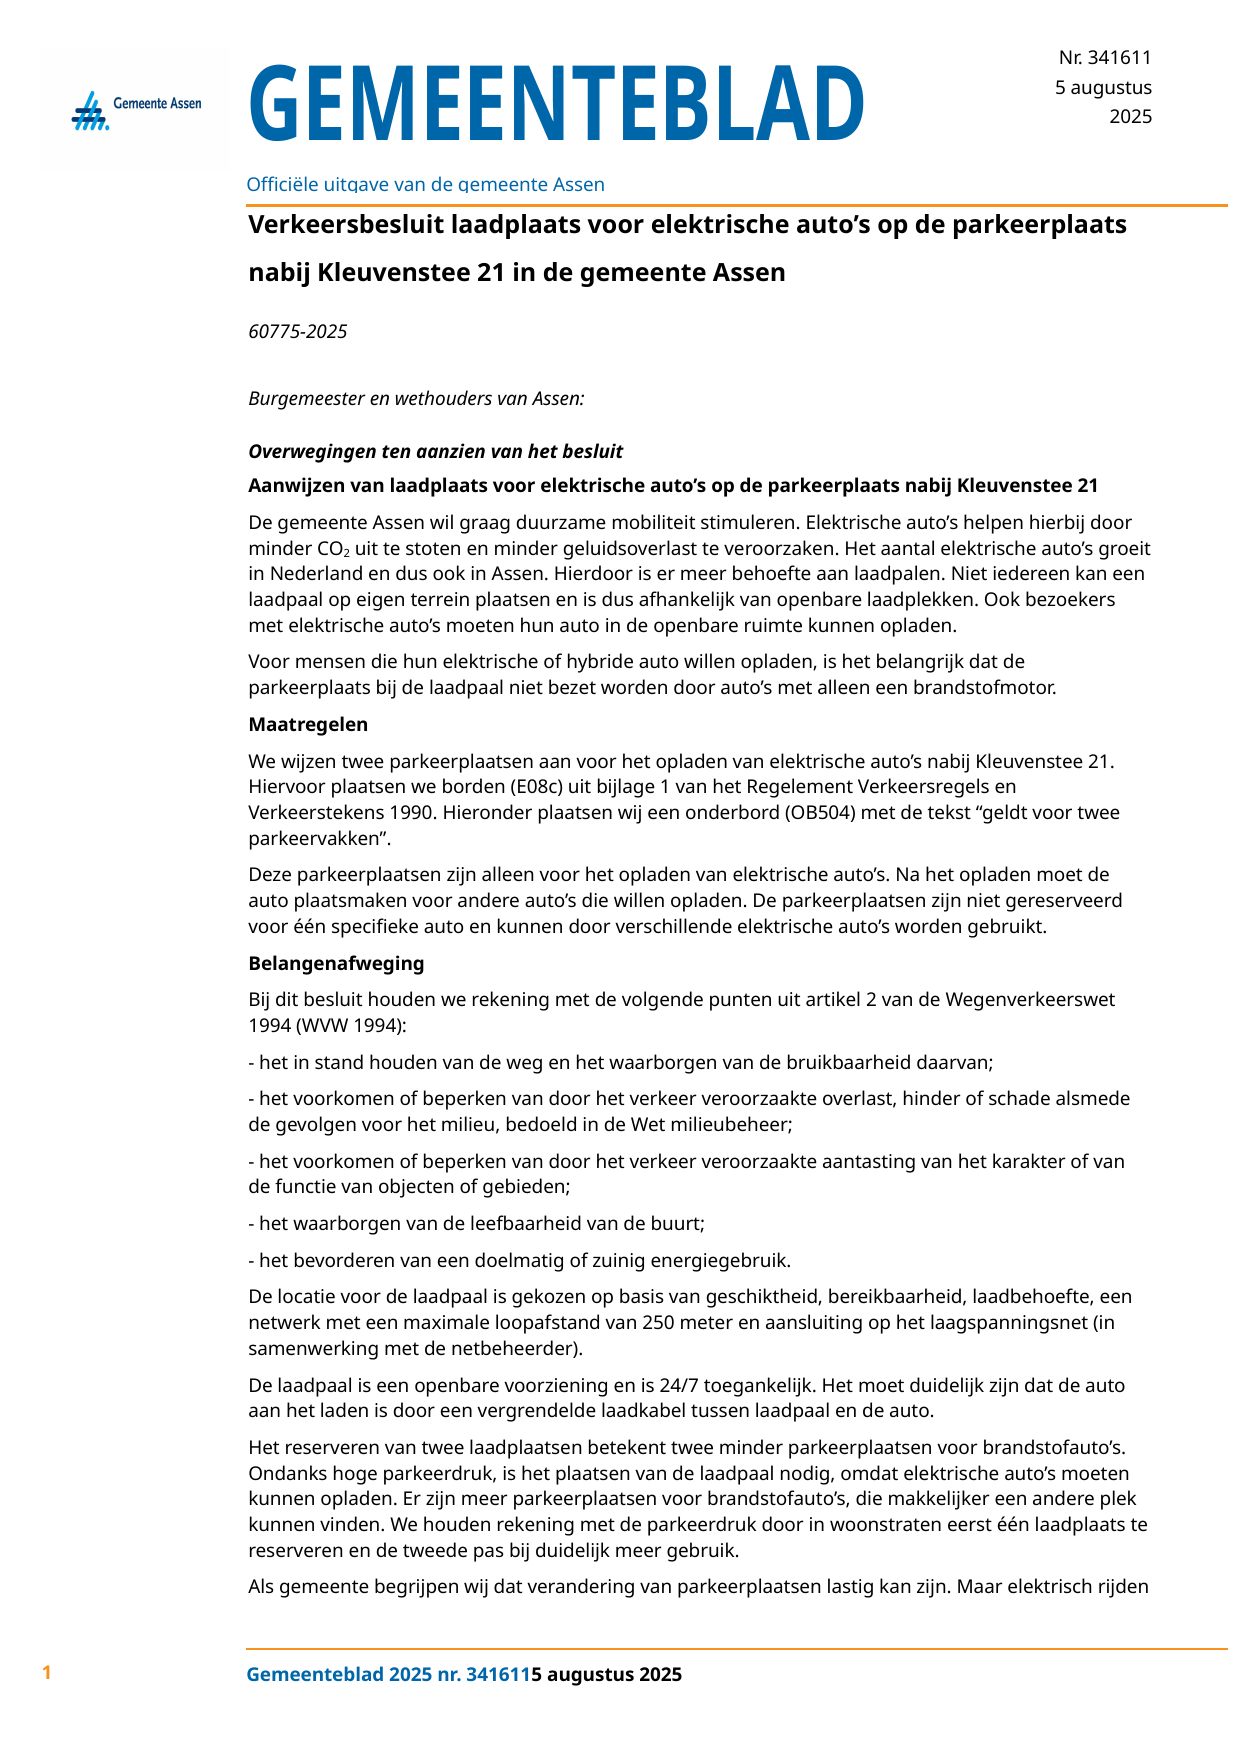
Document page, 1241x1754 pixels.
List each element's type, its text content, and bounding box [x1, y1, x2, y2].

text De locatie voor de laadpaal is gekozen op basis van geschiktheid, bereikbaarheid, laadbehoefte, een netwerk met een maximale loopafstand van 250 meter en aansluiting op het laagspanningsnet (in samenwerking met de netbeheerder). [248, 1284, 1152, 1361]
text Het reserveren van twee laadplaatsen betekent twee minder parkeerplaatsen voor brandstofauto’s. Ondanks hoge parkeerdruk, is het plaatsen van de laadpaal nodig, omdat elektrische auto’s moeten kunnen opladen. Er zijn meer parkeerplaatsen voor brandstofauto’s, die makkelijker een andere plek kunnen vinden. We houden rekening met de parkeerdruk door in woonstraten eerst één laadplaats te reserveren en de tweede pas bij duidelijk meer gebruik. [248, 1434, 1152, 1563]
text Maatregelen [248, 711, 1152, 737]
picture [41, 47, 231, 172]
text We wijzen twee parkeerplaatsen aan voor het opladen van elektrische auto’s nabij Kleuvenstee 21. Hiervoor plaatsen we borden (E08c) uit bijlage 1 van het Regelement Verkeersregels en Verkeerstekens 1990. Hieronder plaatsen wij een onderbord (OB504) met de tekst “geldt voor twee parkeervakken”. [248, 748, 1152, 851]
text Burgemeester en wethouders van Assen: [248, 386, 1152, 411]
text Als gemeente begrijpen wij dat verandering van parkeerplaatsen lastig kan zijn. Maar elektrisch rijden [248, 1574, 1152, 1599]
text - het voorkomen of beperken van door het verkeer veroorzaakte aantasting van het karakter of van de functie van objecten of gebieden; [248, 1148, 1152, 1199]
text - het voorkomen of beperken van door het verkeer veroorzaakte overlast, hinder of schade alsmede de gevolgen voor het milieu, bedoeld in de Wet milieubeheer; [248, 1086, 1152, 1137]
text De gemeente Assen wil graag duurzame mobiliteit stimuleren. Elektrische auto’s helpen hierbij door minder CO2 uit te stoten en minder geluidsoverlast te veroorzaken. Het aantal elektrische auto’s groeit in Nederland en dus ook in Assen. Hierdoor is er meer behoefte aan laadpalen. Niet iedereen kan een laadpaal op eigen terrein plaatsen en is dus afhankelijk van openbare laadplekken. Ook bezoekers met elektrische auto’s moeten hun auto in de openbare ruimte kunnen opladen. [248, 509, 1152, 638]
text Overwegingen ten aanzien van het besluit [248, 438, 1152, 464]
text Belangenafweging [248, 950, 1152, 976]
text - het waarborgen van de leefbaarheid van de buurt; [248, 1210, 1152, 1236]
text De laadpaal is een openbare voorziening en is 24/7 toegankelijk. Het moet duidelijk zijn dat de auto aan het laden is door een vergrendelde laadkabel tussen laadpaal en de auto. [248, 1372, 1152, 1423]
text - het in stand houden van de weg en het waarborgen van de bruikbaarheid daarvan; [248, 1049, 1152, 1074]
text 60775-2025 [248, 318, 1152, 344]
text Bij dit besluit houden we rekening met de volgende punten uit artikel 2 van de Wegenverkeerswet 1994 (WVW 1994): [248, 986, 1152, 1038]
text Verkeersbesluit laadplaats voor elektrische auto’s op de parkeerplaats nabij Kleuvenstee 21 in de gemeente Assen [248, 207, 1152, 288]
text - het bevorderen van een doelmatig of zuinig energiegebruik. [248, 1247, 1152, 1273]
text Deze parkeerplaatsen zijn alleen voor het opladen van elektrische auto’s. Na het opladen moet de auto plaatsmaken voor andere auto’s die willen opladen. De parkeerplaatsen zijn niet gereserveerd voor één specifieke auto en kunnen door verschillende elektrische auto’s worden gebruikt. [248, 862, 1152, 939]
text Aanwijzen van laadplaats voor elektrische auto’s op de parkeerplaats nabij Kleuvenstee 21 [248, 472, 1152, 498]
text Voor mensen die hun elektrische of hybride auto willen opladen, is het belangrijk dat de parkeerplaats bij de laadpaal niet bezet worden door auto’s met alleen een brandstofmotor. [248, 649, 1152, 700]
